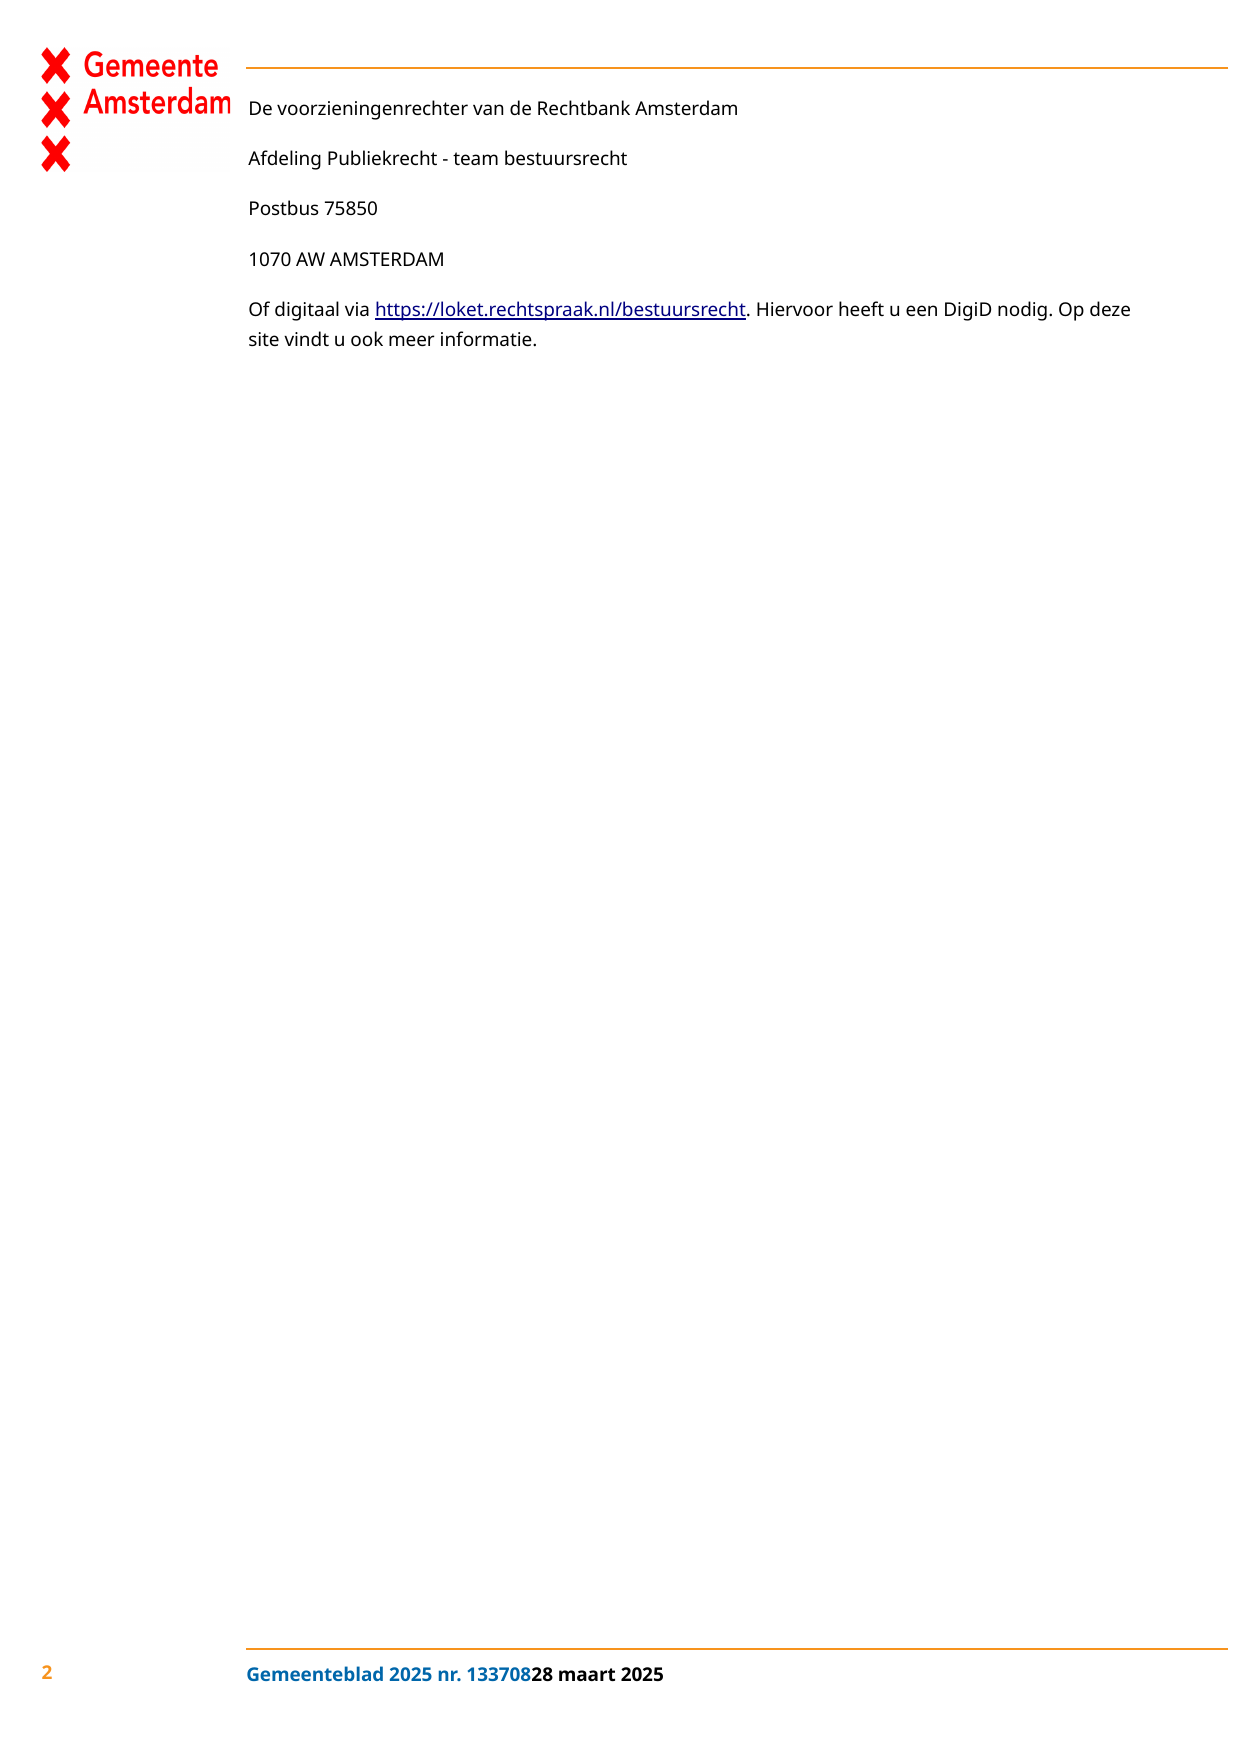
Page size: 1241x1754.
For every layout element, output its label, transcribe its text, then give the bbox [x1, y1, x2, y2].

text Of digitaal via https://loket.rechtspraak.nl/bestuursrecht. Hiervoor heeft u een DigiD nodig. Op deze site vindt u ook meer informatie. [248, 296, 1152, 352]
text 1070 AW AMSTERDAM [248, 246, 1152, 272]
text De voorzieningenrechter van de Rechtbank Amsterdam [248, 95, 1152, 121]
picture [41, 47, 231, 172]
text Postbus 75850 [248, 196, 1152, 221]
text Afdeling Publiekrecht - team bestuursrecht [248, 145, 1152, 171]
